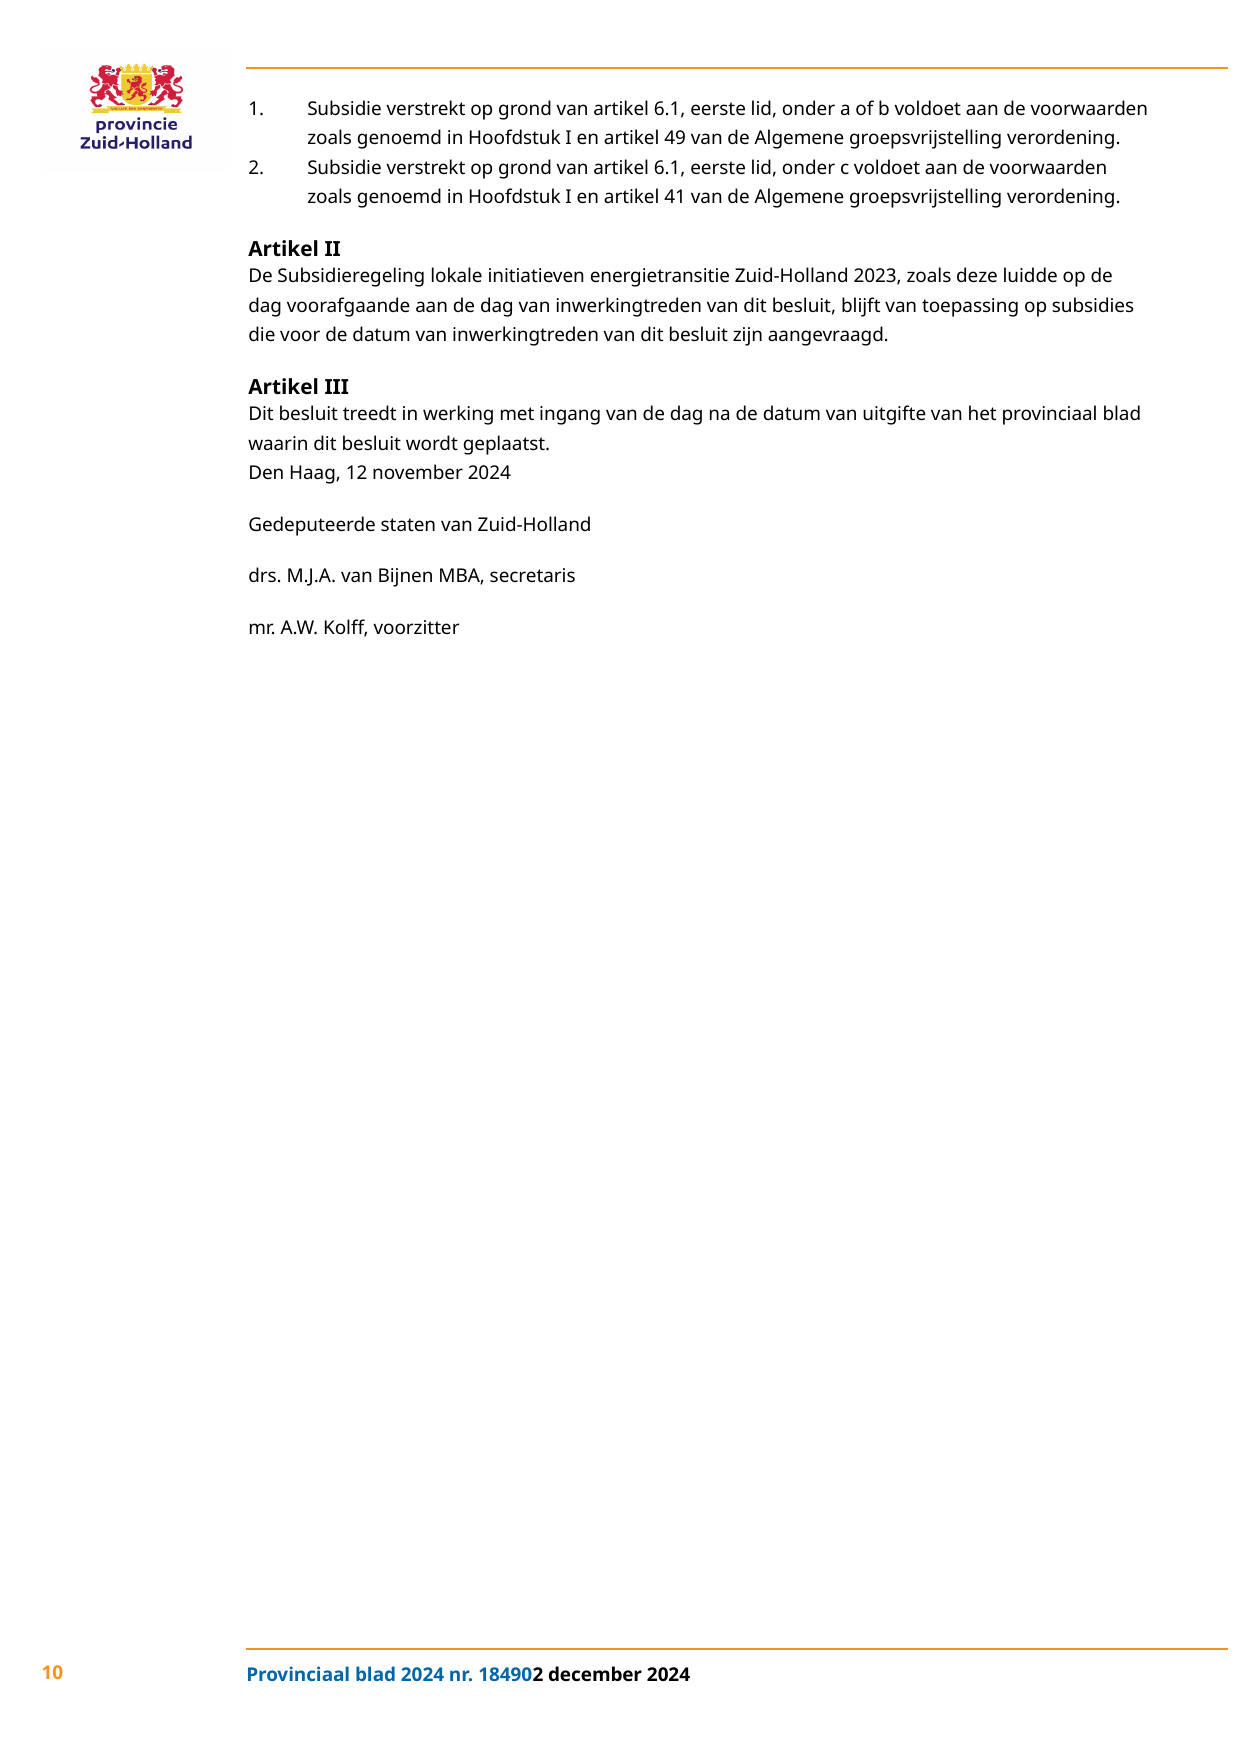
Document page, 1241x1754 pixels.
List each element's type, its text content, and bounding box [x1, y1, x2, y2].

picture [41, 47, 231, 172]
list Subsidie verstrekt op grond van artikel 6.1, eerste lid, onder c voldoet aan de voorwaarden zoals genoemd in Hoofdstuk I en artikel 41 van de Algemene groepsvrijstelling verordening. [248, 154, 1152, 209]
text De Subsidieregeling lokale initiatieven energietransitie Zuid-Holland 2023, zoals deze luidde op de dag voorafgaande aan de dag van inwerkingtreden van dit besluit, blijft van toepassing op subsidies die voor de datum van inwerkingtreden van dit besluit zijn aangevraagd. [248, 262, 1152, 347]
text Den Haag, 12 november 2024 [248, 459, 1152, 485]
text Artikel III [248, 372, 1152, 400]
text drs. M.J.A. van Bijnen MBA, secretaris [248, 562, 1152, 588]
text Dit besluit treedt in werking met ingang van de dag na de datum van uitgifte van het provinciaal blad waarin dit besluit wordt geplaatst. [248, 400, 1152, 456]
text Gedeputeerde staten van Zuid-Holland [248, 511, 1152, 537]
text mr. A.W. Kolff, voorzitter [248, 614, 1152, 640]
text Artikel II [248, 234, 1152, 262]
list Subsidie verstrekt op grond van artikel 6.1, eerste lid, onder a of b voldoet aan de voorwaarden zoals genoemd in Hoofdstuk I en artikel 49 van de Algemene groepsvrijstelling verordening. [248, 95, 1152, 150]
